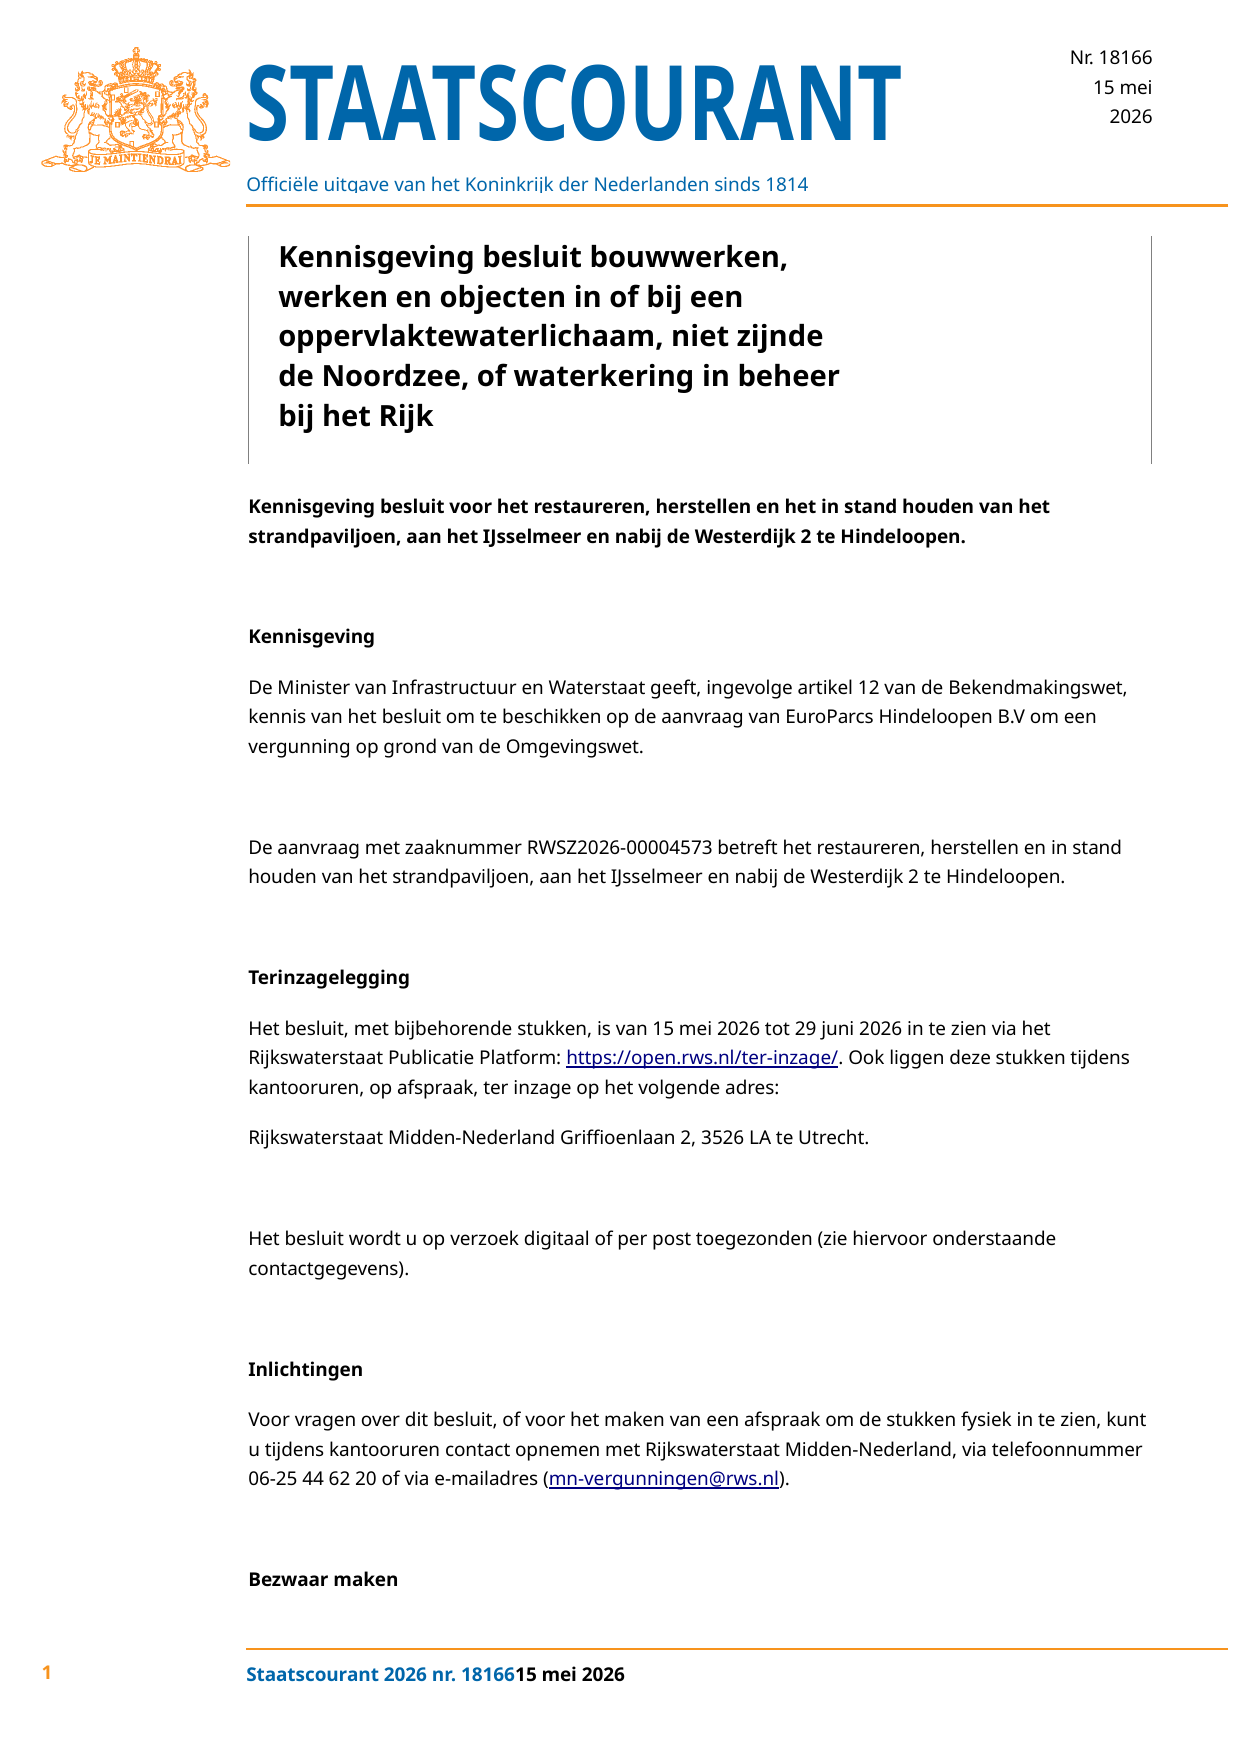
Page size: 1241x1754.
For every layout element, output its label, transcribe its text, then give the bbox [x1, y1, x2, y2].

table_header [850, 236, 912, 413]
picture [912, 236, 1090, 414]
text Kennisgeving besluit voor het restaureren, herstellen en het in stand houden van het strandpaviljoen, aan het IJsselmeer en nabij de Westerdijk 2 te Hindeloopen. [248, 493, 1152, 549]
text Voor vragen over dit besluit, of voor het maken van een afspraak om de stukken fysiek in te zien, kunt u tijdens kantooruren contact opnemen met Rijkswaterstaat Midden-Nederland, via telefoonnummer 06-25 44 62 20 of via e-mailadres (mn-vergunningen@rws.nl). [248, 1406, 1152, 1491]
table_header [1090, 236, 1151, 413]
text Inlichtingen [248, 1356, 1152, 1382]
text Rijkswaterstaat Midden-Nederland Griffioenlaan 2, 3526 LA te Utrecht. [248, 1124, 1152, 1150]
table_header Kennisgeving besluit bouwwerken, werken en objecten in of bij een oppervlaktewaterlichaam, niet zijnde de Noordzee, of waterkering in beheer bij het Rijk [249, 236, 850, 464]
text Het besluit, met bijbehorende stukken, is van 15 mei 2026 tot 29 juni 2026 in te zien via het Rijkswaterstaat Publicatie Platform: https://open.rws.nl/ter-inzage/. Ook liggen deze stukken tijdens kantooruren, op afspraak, ter inzage op het volgende adres: [248, 1015, 1152, 1100]
text Kennisgeving [248, 624, 1152, 649]
picture [41, 47, 231, 172]
text Bezwaar maken [248, 1566, 1152, 1592]
text De aanvraag met zaaknummer RWSZ2026-00004573 betreft het restaureren, herstellen en in stand houden van het strandpaviljoen, aan het IJsselmeer en nabij de Westerdijk 2 te Hindeloopen. [248, 834, 1152, 889]
text Terinzagelegging [248, 964, 1152, 990]
text Het besluit wordt u op verzoek digitaal of per post toegezonden (zie hiervoor onderstaande contactgegevens). [248, 1225, 1152, 1281]
table_header [850, 414, 1151, 464]
text De Minister van Infrastructuur en Waterstaat geeft, ingevolge artikel 12 van de Bekendmakingswet, kennis van het besluit om te beschikken op de aanvraag van EuroParcs Hindeloopen B.V om een vergunning op grond van de Omgevingswet. [248, 674, 1152, 759]
